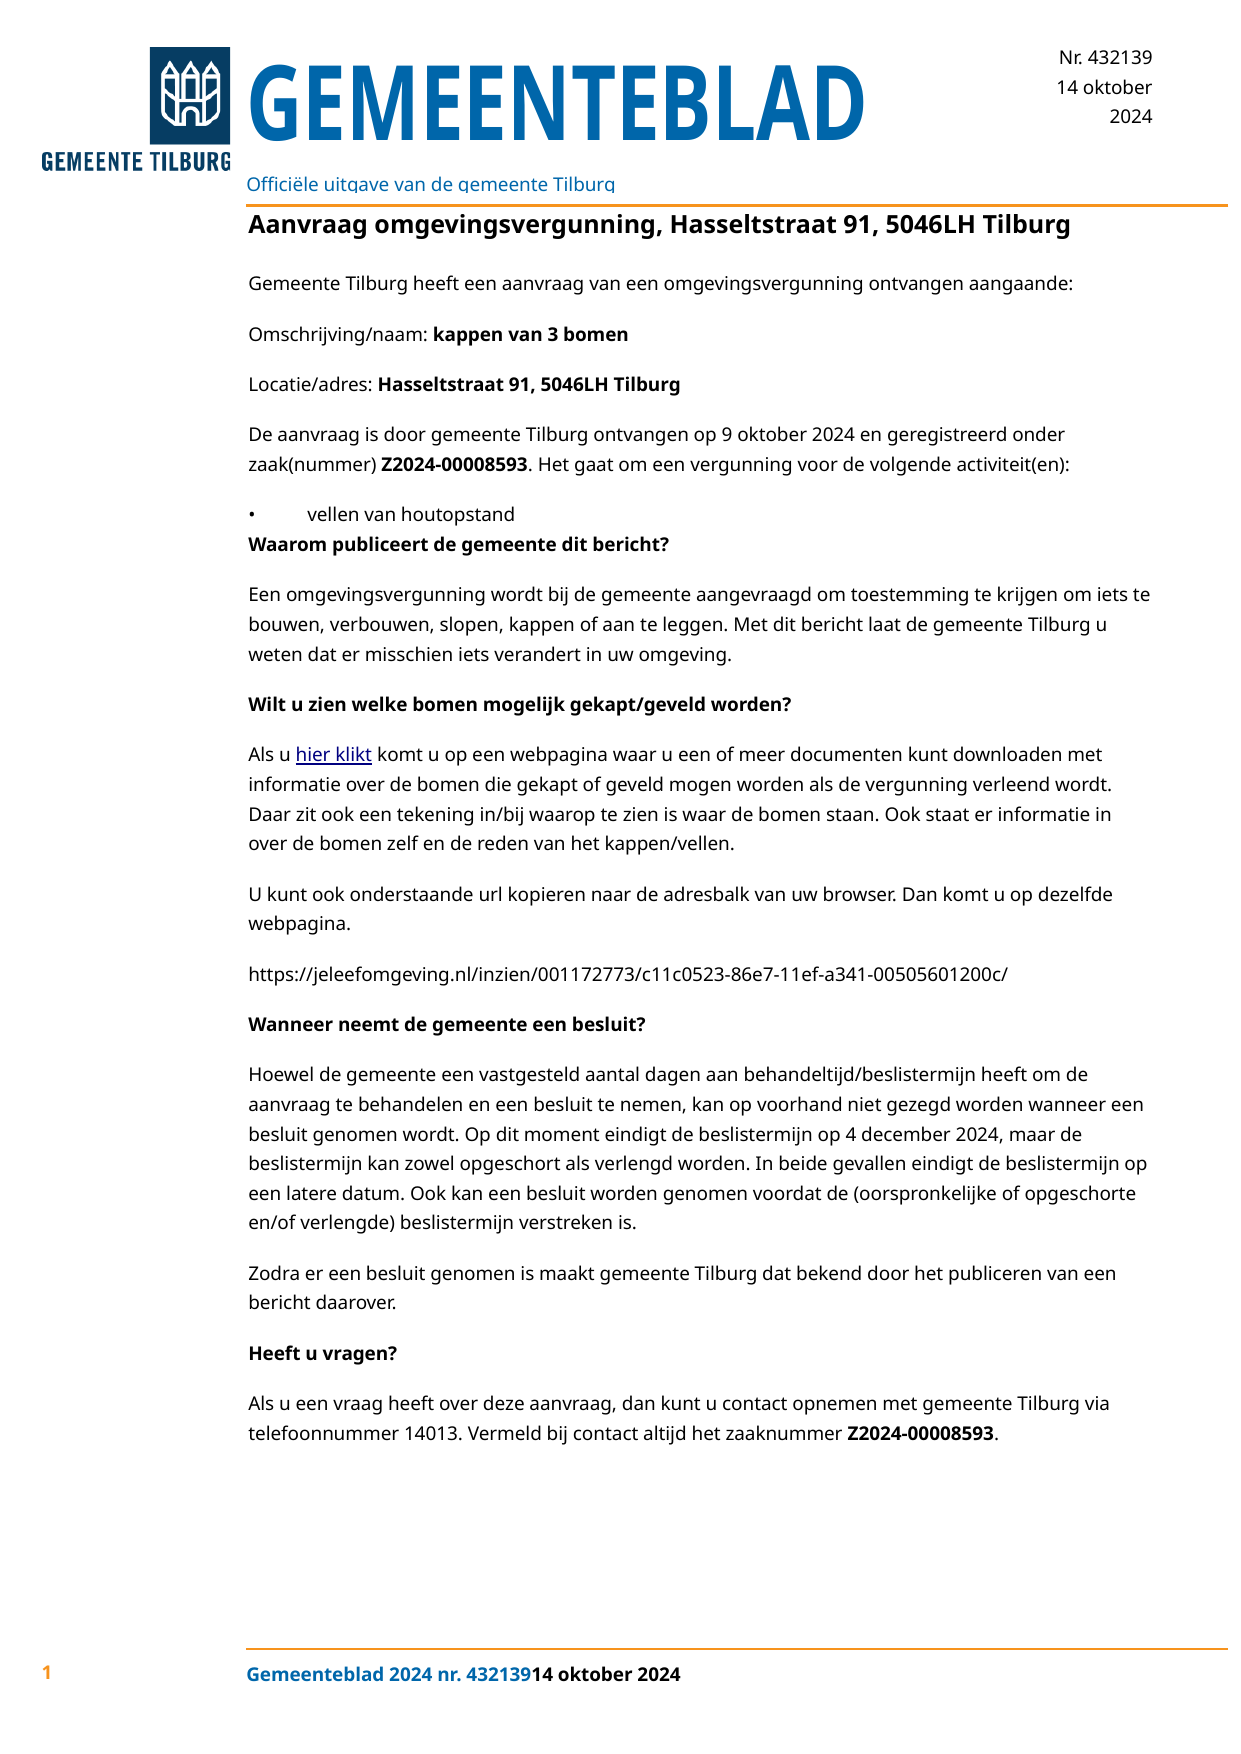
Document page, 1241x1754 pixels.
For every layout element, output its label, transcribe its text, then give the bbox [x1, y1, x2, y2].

text Hoewel de gemeente een vastgesteld aantal dagen aan behandeltijd/beslistermijn heeft om de aanvraag te behandelen en een besluit te nemen, kan op voorhand niet gezegd worden wanneer een besluit genomen wordt. Op dit moment eindigt de beslistermijn op 4 december 2024, maar de beslistermijn kan zowel opgeschort als verlengd worden. In beide gevallen eindigt de beslistermijn op een latere datum. Ook kan een besluit worden genomen voordat de (oorspronkelijke of opgeschorte en/of verlengde) beslistermijn verstreken is. [248, 1062, 1152, 1235]
text De aanvraag is door gemeente Tilburg ontvangen op 9 oktober 2024 en geregistreerd onder zaak(nummer) Z2024-00008593. Het gaat om een vergunning voor de volgende activiteit(en): [248, 422, 1152, 477]
text Als u een vraag heeft over deze aanvraag, dan kunt u contact opnemen met gemeente Tilburg via telefoonnummer 14013. Vermeld bij contact altijd het zaaknummer Z2024-00008593. [248, 1390, 1152, 1446]
text Wanneer neemt de gemeente een besluit? [248, 1011, 1152, 1037]
text Waarom publiceert de gemeente dit bericht? [248, 531, 1152, 557]
picture [41, 47, 231, 172]
text U kunt ook onderstaande url kopieren naar de adresbalk van uw browser. Dan komt u op dezelfde webpagina. [248, 881, 1152, 936]
text https://jeleefomgeving.nl/inzien/001172773/c11c0523-86e7-11ef-a341-00505601200c/ [248, 961, 1152, 986]
text Een omgevingsvergunning wordt bij de gemeente aangevraagd om toestemming te krijgen om iets te bouwen, verbouwen, slopen, kappen of aan te leggen. Met dit bericht laat de gemeente Tilburg u weten dat er misschien iets verandert in uw omgeving. [248, 582, 1152, 666]
text Als u hier klikt komt u op een webpagina waar u een of meer documenten kunt downloaden met informatie over de bomen die gekapt of geveld mogen worden als de vergunning verleend wordt. Daar zit ook een tekening in/bij waarop te zien is waar de bomen staan. Ook staat er informatie in over de bomen zelf en de reden van het kappen/vellen. [248, 742, 1152, 856]
text Omschrijving/naam: kappen van 3 bomen [248, 321, 1152, 346]
text Heeft u vragen? [248, 1340, 1152, 1366]
text Gemeente Tilburg heeft een aanvraag van een omgevingsvergunning ontvangen aangaande: [248, 270, 1152, 296]
text Zodra er een besluit genomen is maakt gemeente Tilburg dat bekend door het publiceren van een bericht daarover. [248, 1260, 1152, 1315]
list vellen van houtopstand [248, 502, 1152, 527]
text Wilt u zien welke bomen mogelijk gekapt/geveld worden? [248, 691, 1152, 717]
text Aanvraag omgevingsvergunning, Hasseltstraat 91, 5046LH Tilburg [248, 207, 1152, 241]
text Locatie/adres: Hasseltstraat 91, 5046LH Tilburg [248, 371, 1152, 397]
